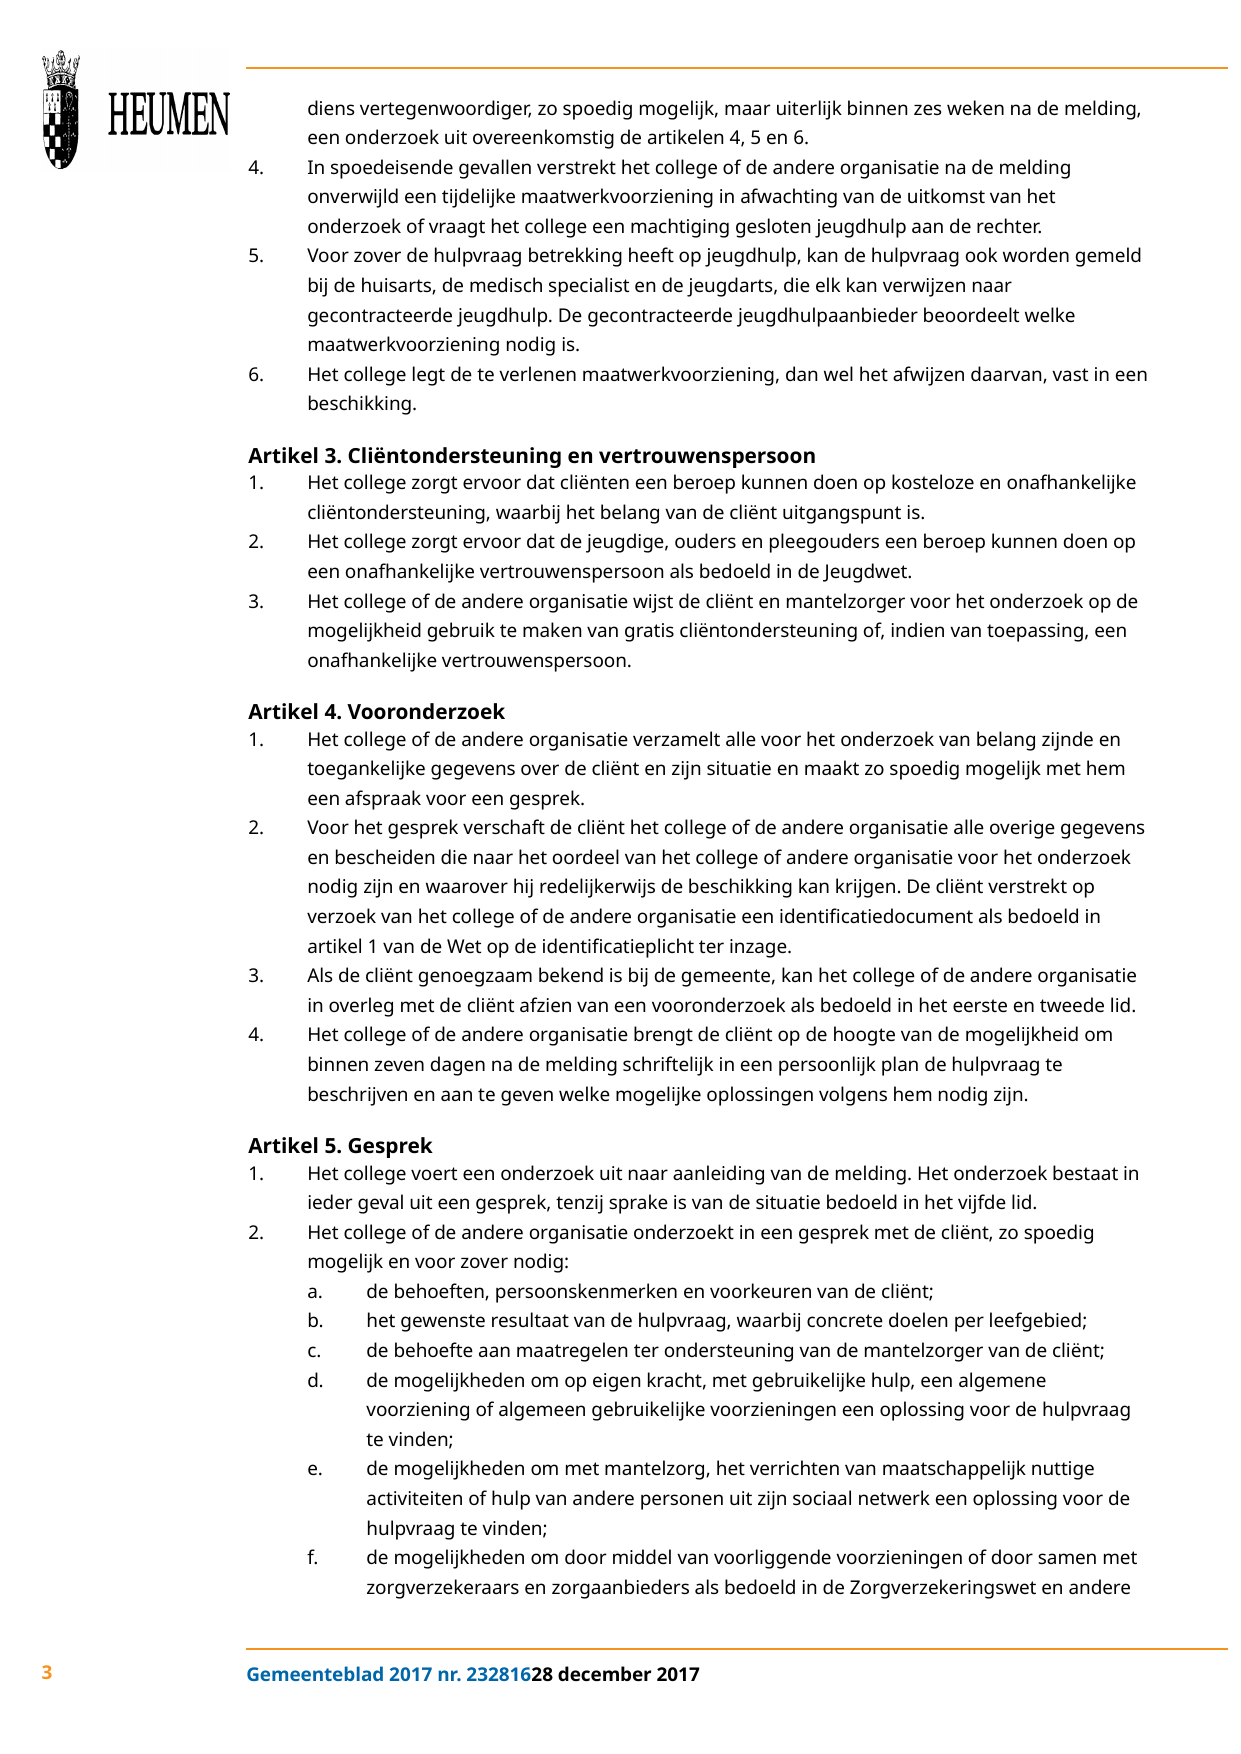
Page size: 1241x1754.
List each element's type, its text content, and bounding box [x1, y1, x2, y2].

list Het college zorgt ervoor dat de jeugdige, ouders en pleegouders een beroep kunnen doen op een onafhankelijke vertrouwenspersoon als bedoeld in de Jeugdwet. [248, 529, 1152, 584]
text Artikel 4. Vooronderzoek [248, 697, 1152, 726]
list Het college of de andere organisatie brengt de cliënt op de hoogte van de mogelijkheid om binnen zeven dagen na de melding schriftelijk in een persoonlijk plan de hulpvraag te beschrijven en aan te geven welke mogelijke oplossingen volgens hem nodig zijn. [248, 1022, 1152, 1107]
list het gewenste resultaat van de hulpvraag, waarbij concrete doelen per leefgebied; [307, 1308, 1152, 1333]
text Artikel 3. Cliëntondersteuning en vertrouwenspersoon [248, 441, 1152, 469]
list Als de cliënt genoegzaam bekend is bij de gemeente, kan het college of de andere organisatie in overleg met de cliënt afzien van een vooronderzoek als bedoeld in het eerste en tweede lid. [248, 962, 1152, 1018]
list de mogelijkheden om door middel van voorliggende voorzieningen of door samen met zorgverzekeraars en zorgaanbieders als bedoeld in de Zorgverzekeringswet en andere [307, 1544, 1152, 1599]
list Voor het gesprek verschaft de cliënt het college of de andere organisatie alle overige gegevens en bescheiden die naar het oordeel van het college of andere organisatie voor het onderzoek nodig zijn en waarover hij redelijkerwijs de beschikking kan krijgen. De cliënt verstrekt op verzoek van het college of de andere organisatie een identificatiedocument als bedoeld in artikel 1 van de Wet op de identificatieplicht ter inzage. [248, 814, 1152, 959]
list Het college of de andere organisatie onderzoekt in een gesprek met de cliënt, zo spoedig mogelijk en voor zover nodig: [248, 1219, 1152, 1274]
list Het college zorgt ervoor dat cliënten een beroep kunnen doen op kosteloze en onafhankelijke cliëntondersteuning, waarbij het belang van de cliënt uitgangspunt is. [248, 469, 1152, 525]
list Het college voert een onderzoek uit naar aanleiding van de melding. Het onderzoek bestaat in ieder geval uit een gesprek, tenzij sprake is van de situatie bedoeld in het vijfde lid. [248, 1160, 1152, 1215]
list de mogelijkheden om op eigen kracht, met gebruikelijke hulp, een algemene voorziening of algemeen gebruikelijke voorzieningen een oplossing voor de hulpvraag te vinden; [307, 1367, 1152, 1452]
list de behoeften, persoonskenmerken en voorkeuren van de cliënt; [307, 1278, 1152, 1304]
list de behoefte aan maatregelen ter ondersteuning van de mantelzorger van de cliënt; [307, 1337, 1152, 1363]
list Voor zover de hulpvraag betrekking heeft op jeugdhulp, kan de hulpvraag ook worden gemeld bij de huisarts, de medisch specialist en de jeugdarts, die elk kan verwijzen naar gecontracteerde jeugdhulp. De gecontracteerde jeugdhulpaanbieder beoordeelt welke maatwerkvoorziening nodig is. [248, 243, 1152, 357]
list de mogelijkheden om met mantelzorg, het verrichten van maatschappelijk nuttige activiteiten of hulp van andere personen uit zijn sociaal netwerk een oplossing voor de hulpvraag te vinden; [307, 1456, 1152, 1540]
list Het college of de andere organisatie wijst de cliënt en mantelzorger voor het onderzoek op de mogelijkheid gebruik te maken van gratis cliëntondersteuning of, indien van toepassing, een onafhankelijke vertrouwenspersoon. [248, 588, 1152, 673]
list Het college legt de te verlenen maatwerkvoorziening, dan wel het afwijzen daarvan, vast in een beschikking. [248, 361, 1152, 416]
list In spoedeisende gevallen verstrekt het college of de andere organisatie na de melding onverwijld een tijdelijke maatwerkvoorziening in afwachting van de uitkomst van het onderzoek of vraagt het college een machtiging gesloten jeugdhulp aan de rechter. [248, 154, 1152, 239]
list diens vertegenwoordiger, zo spoedig mogelijk, maar uiterlijk binnen zes weken na de melding, een onderzoek uit overeenkomstig de artikelen 4, 5 en 6. [248, 95, 1152, 150]
text Artikel 5. Gesprek [248, 1131, 1152, 1160]
picture [41, 47, 231, 172]
list Het college of de andere organisatie verzamelt alle voor het onderzoek van belang zijnde en toegankelijke gegevens over de cliënt en zijn situatie en maakt zo spoedig mogelijk met hem een afspraak voor een gesprek. [248, 726, 1152, 811]
